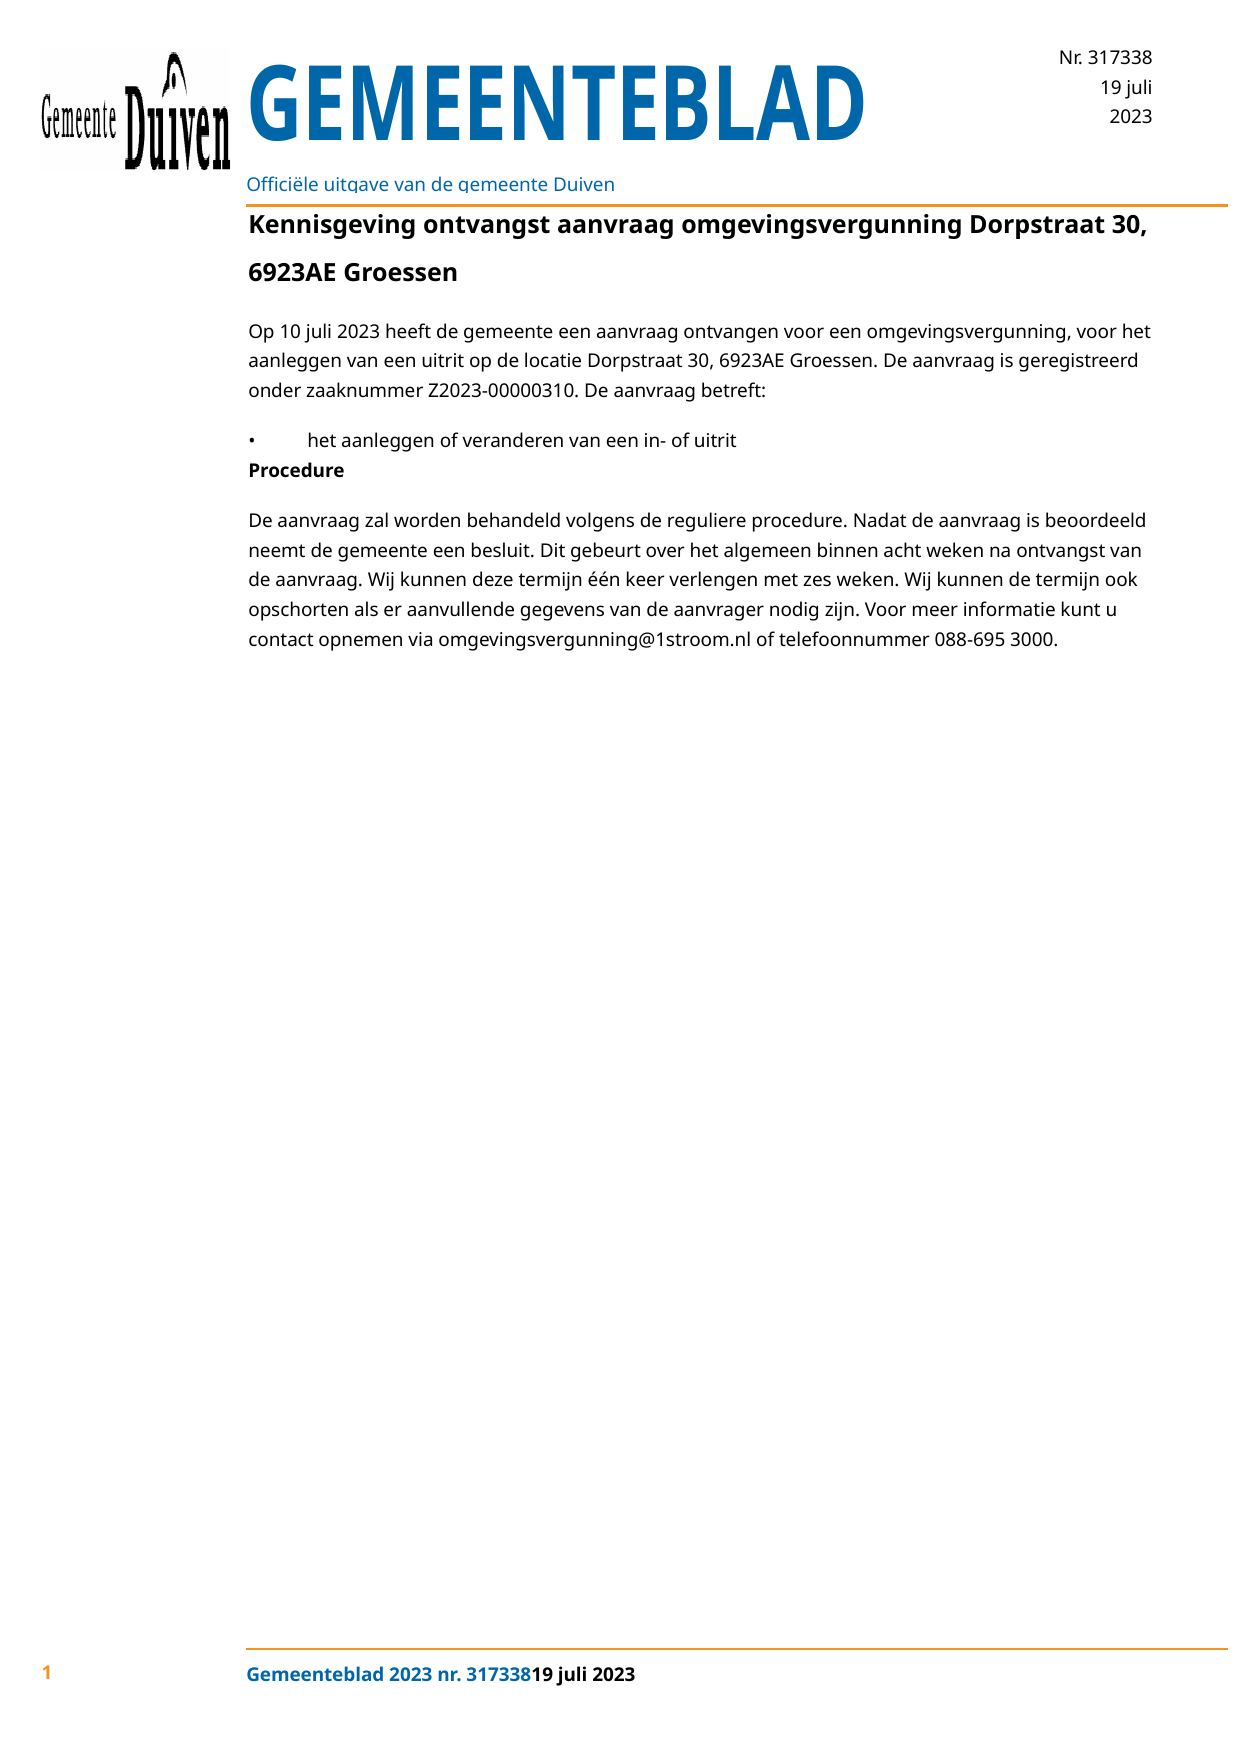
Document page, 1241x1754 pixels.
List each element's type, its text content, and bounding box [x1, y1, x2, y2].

text Kennisgeving ontvangst aanvraag omgevingsvergunning Dorpstraat 30, 6923AE Groessen [248, 207, 1152, 288]
picture [41, 47, 231, 172]
text Procedure [248, 457, 1152, 483]
text Op 10 juli 2023 heeft de gemeente een aanvraag ontvangen voor een omgevingsvergunning, voor het aanleggen van een uitrit op de locatie Dorpstraat 30, 6923AE Groessen. De aanvraag is geregistreerd onder zaaknummer Z2023-00000310. De aanvraag betreft: [248, 318, 1152, 403]
text De aanvraag zal worden behandeld volgens de reguliere procedure. Nadat de aanvraag is beoordeeld neemt de gemeente een besluit. Dit gebeurt over het algemeen binnen acht weken na ontvangst van de aanvraag. Wij kunnen deze termijn één keer verlengen met zes weken. Wij kunnen de termijn ook opschorten als er aanvullende gegevens van de aanvrager nodig zijn. Voor meer informatie kunt u contact opnemen via omgevingsvergunning@1stroom.nl of telefoonnummer 088-695 3000. [248, 507, 1152, 652]
list het aanleggen of veranderen van een in- of uitrit [248, 427, 1152, 453]
